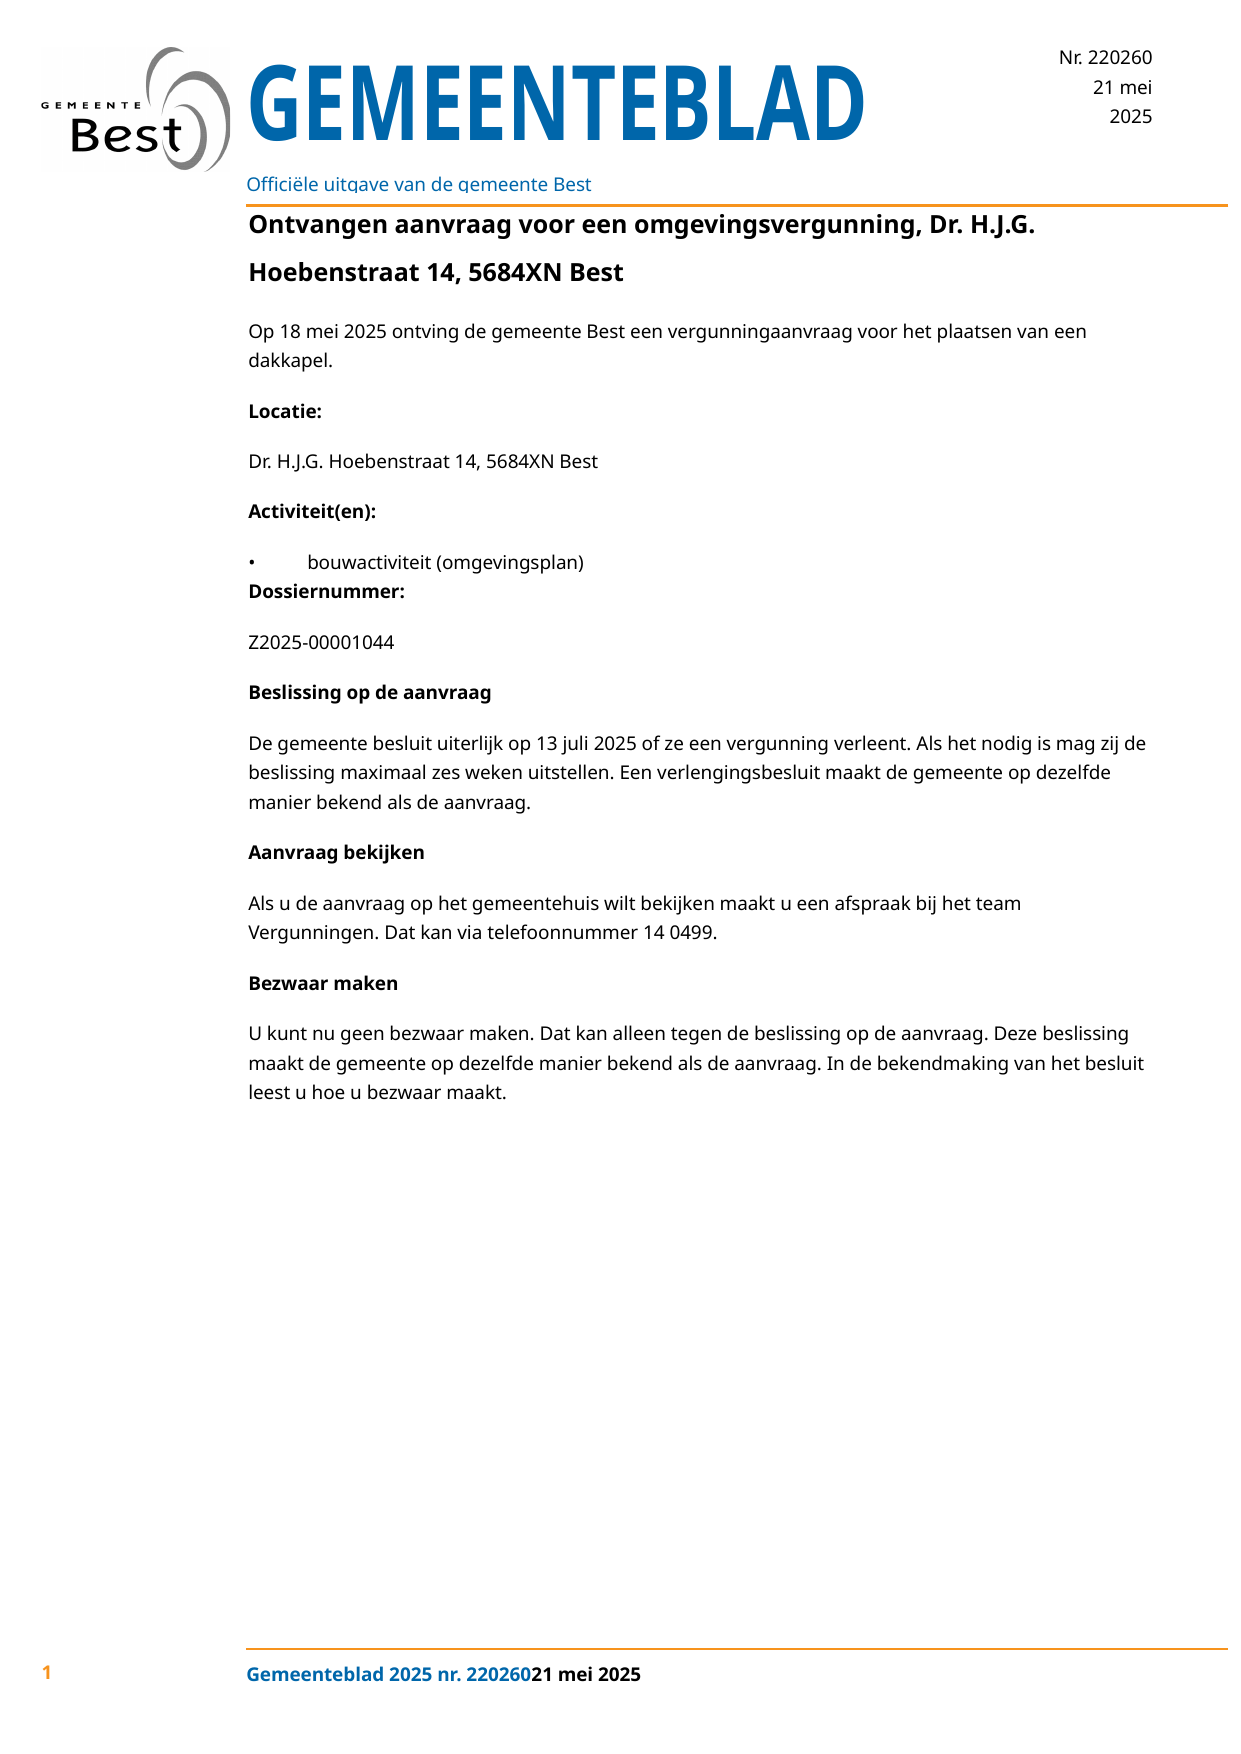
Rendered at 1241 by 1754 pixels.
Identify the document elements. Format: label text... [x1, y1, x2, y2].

text Als u de aanvraag op het gemeentehuis wilt bekijken maakt u een afspraak bij het team Vergunningen. Dat kan via telefoonnummer 14 0499. [248, 890, 1152, 945]
list bouwactiviteit (omgevingsplan) [248, 549, 1152, 575]
text Bezwaar maken [248, 970, 1152, 996]
text Beslissing op de aanvraag [248, 679, 1152, 705]
picture [41, 47, 231, 172]
text Locatie: [248, 398, 1152, 424]
text Dr. H.J.G. Hoebenstraat 14, 5684XN Best [248, 448, 1152, 474]
text Op 18 mei 2025 ontving de gemeente Best een vergunningaanvraag voor het plaatsen van een dakkapel. [248, 318, 1152, 373]
text Ontvangen aanvraag voor een omgevingsvergunning, Dr. H.J.G. Hoebenstraat 14, 5684XN Best [248, 207, 1152, 288]
text U kunt nu geen bezwaar maken. Dat kan alleen tegen de beslissing op de aanvraag. Deze beslissing maakt de gemeente op dezelfde manier bekend als de aanvraag. In de bekendmaking van het besluit leest u hoe u bezwaar maakt. [248, 1020, 1152, 1105]
text Dossiernummer: [248, 579, 1152, 604]
text De gemeente besluit uiterlijk op 13 juli 2025 of ze een vergunning verleent. Als het nodig is mag zij de beslissing maximaal zes weken uitstellen. Een verlengingsbesluit maakt de gemeente op dezelfde manier bekend als de aanvraag. [248, 730, 1152, 815]
text Aanvraag bekijken [248, 839, 1152, 865]
text Z2025-00001044 [248, 629, 1152, 655]
text Activiteit(en): [248, 499, 1152, 524]
